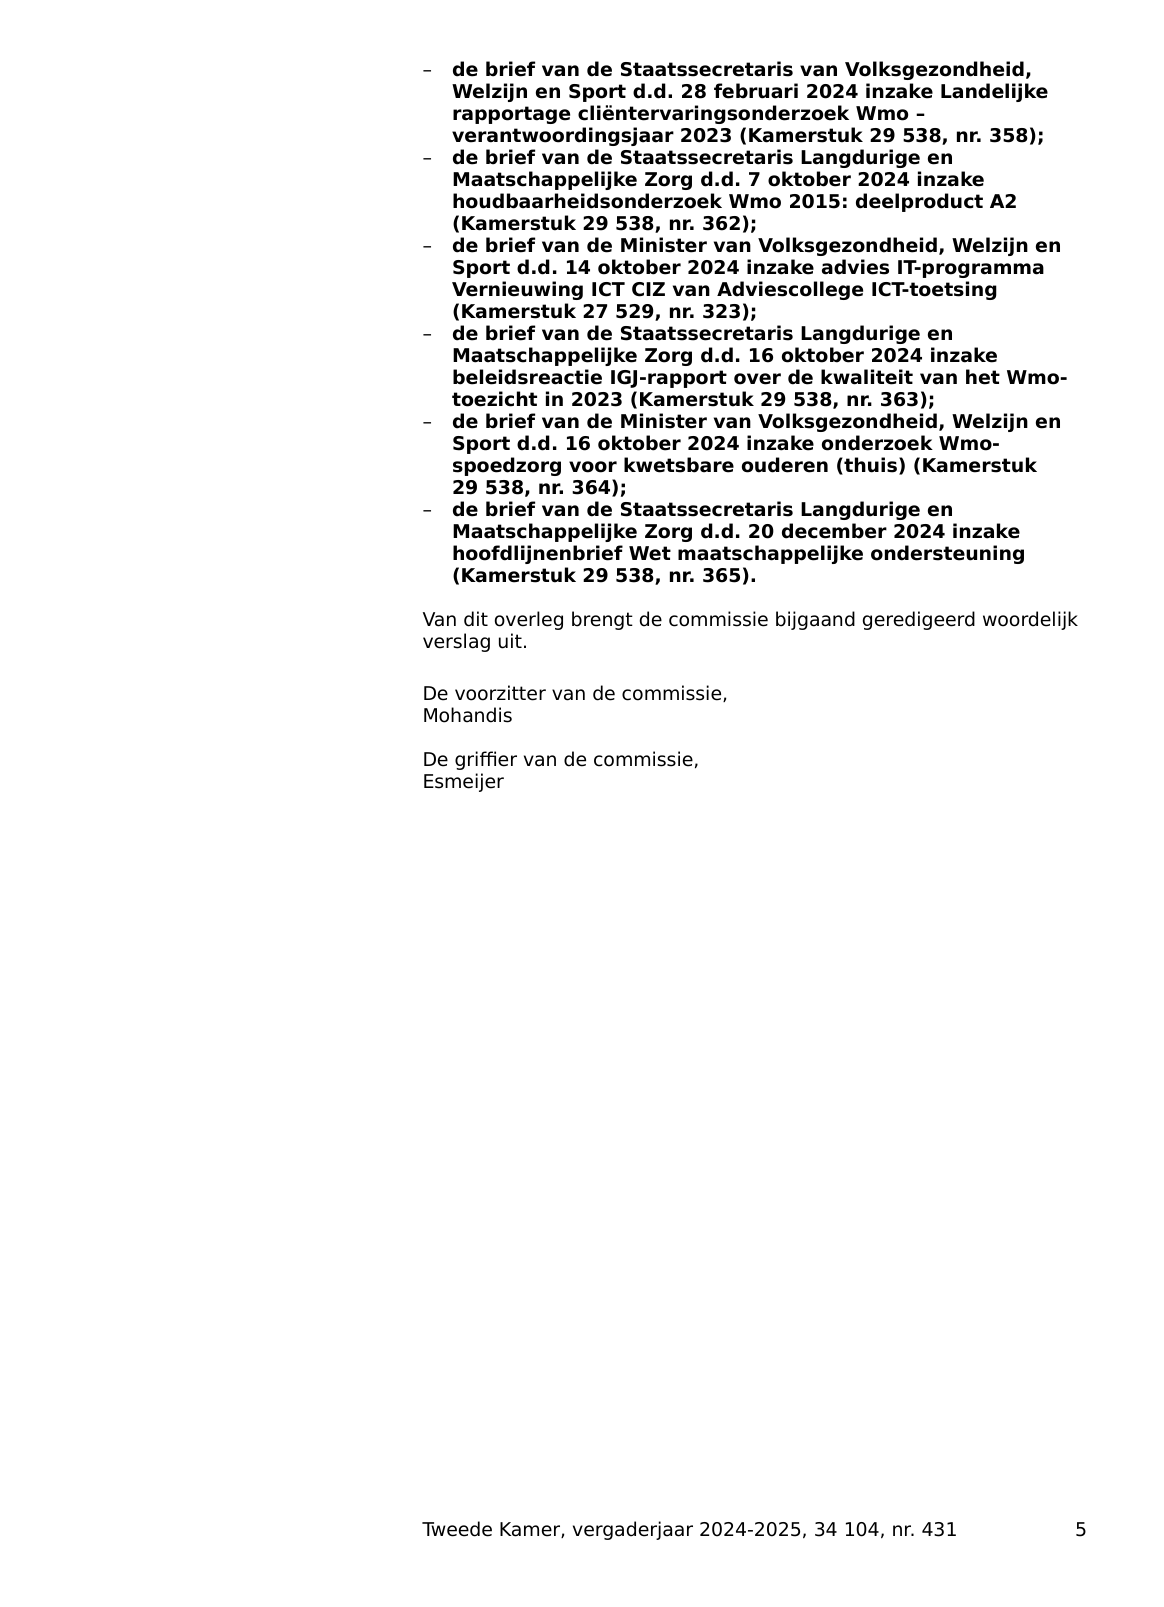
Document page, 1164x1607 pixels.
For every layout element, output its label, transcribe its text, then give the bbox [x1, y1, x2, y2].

text – de brief van de Minister van Volksgezondheid, Welzijn en Sport d.d. 14 oktober 2024 inzake advies IT-programma Vernieuwing ICT CIZ van Adviescollege ICT-toetsing (Kamerstuk 27 529, nr. 323); [422, 235, 1087, 323]
text De voorzitter van de commissie, Mohandis [422, 683, 1087, 727]
text De griffier van de commissie, Esmeijer [422, 749, 1087, 793]
text – de brief van de Staatssecretaris Langdurige en Maatschappelijke Zorg d.d. 16 oktober 2024 inzake beleidsreactie IGJ-rapport over de kwaliteit van het Wmo-toezicht in 2023 (Kamerstuk 29 538, nr. 363); [422, 323, 1087, 411]
text – de brief van de Staatssecretaris Langdurige en Maatschappelijke Zorg d.d. 20 december 2024 inzake hoofdlijnenbrief Wet maatschappelijke ondersteuning (Kamerstuk 29 538, nr. 365). [422, 499, 1087, 587]
text – de brief van de Staatssecretaris Langdurige en Maatschappelijke Zorg d.d. 7 oktober 2024 inzake houdbaarheidsonderzoek Wmo 2015: deelproduct A2 (Kamerstuk 29 538, nr. 362); [422, 147, 1087, 235]
text Van dit overleg brengt de commissie bijgaand geredigeerd woordelijk verslag uit. [422, 609, 1087, 653]
text – de brief van de Minister van Volksgezondheid, Welzijn en Sport d.d. 16 oktober 2024 inzake onderzoek Wmo-spoedzorg voor kwetsbare ouderen (thuis) (Kamerstuk 29 538, nr. 364); [422, 411, 1087, 499]
text – de brief van de Staatssecretaris van Volksgezondheid, Welzijn en Sport d.d. 28 februari 2024 inzake Landelijke rapportage cliëntervaringsonderzoek Wmo – verantwoordingsjaar 2023 (Kamerstuk 29 538, nr. 358); [422, 59, 1087, 147]
